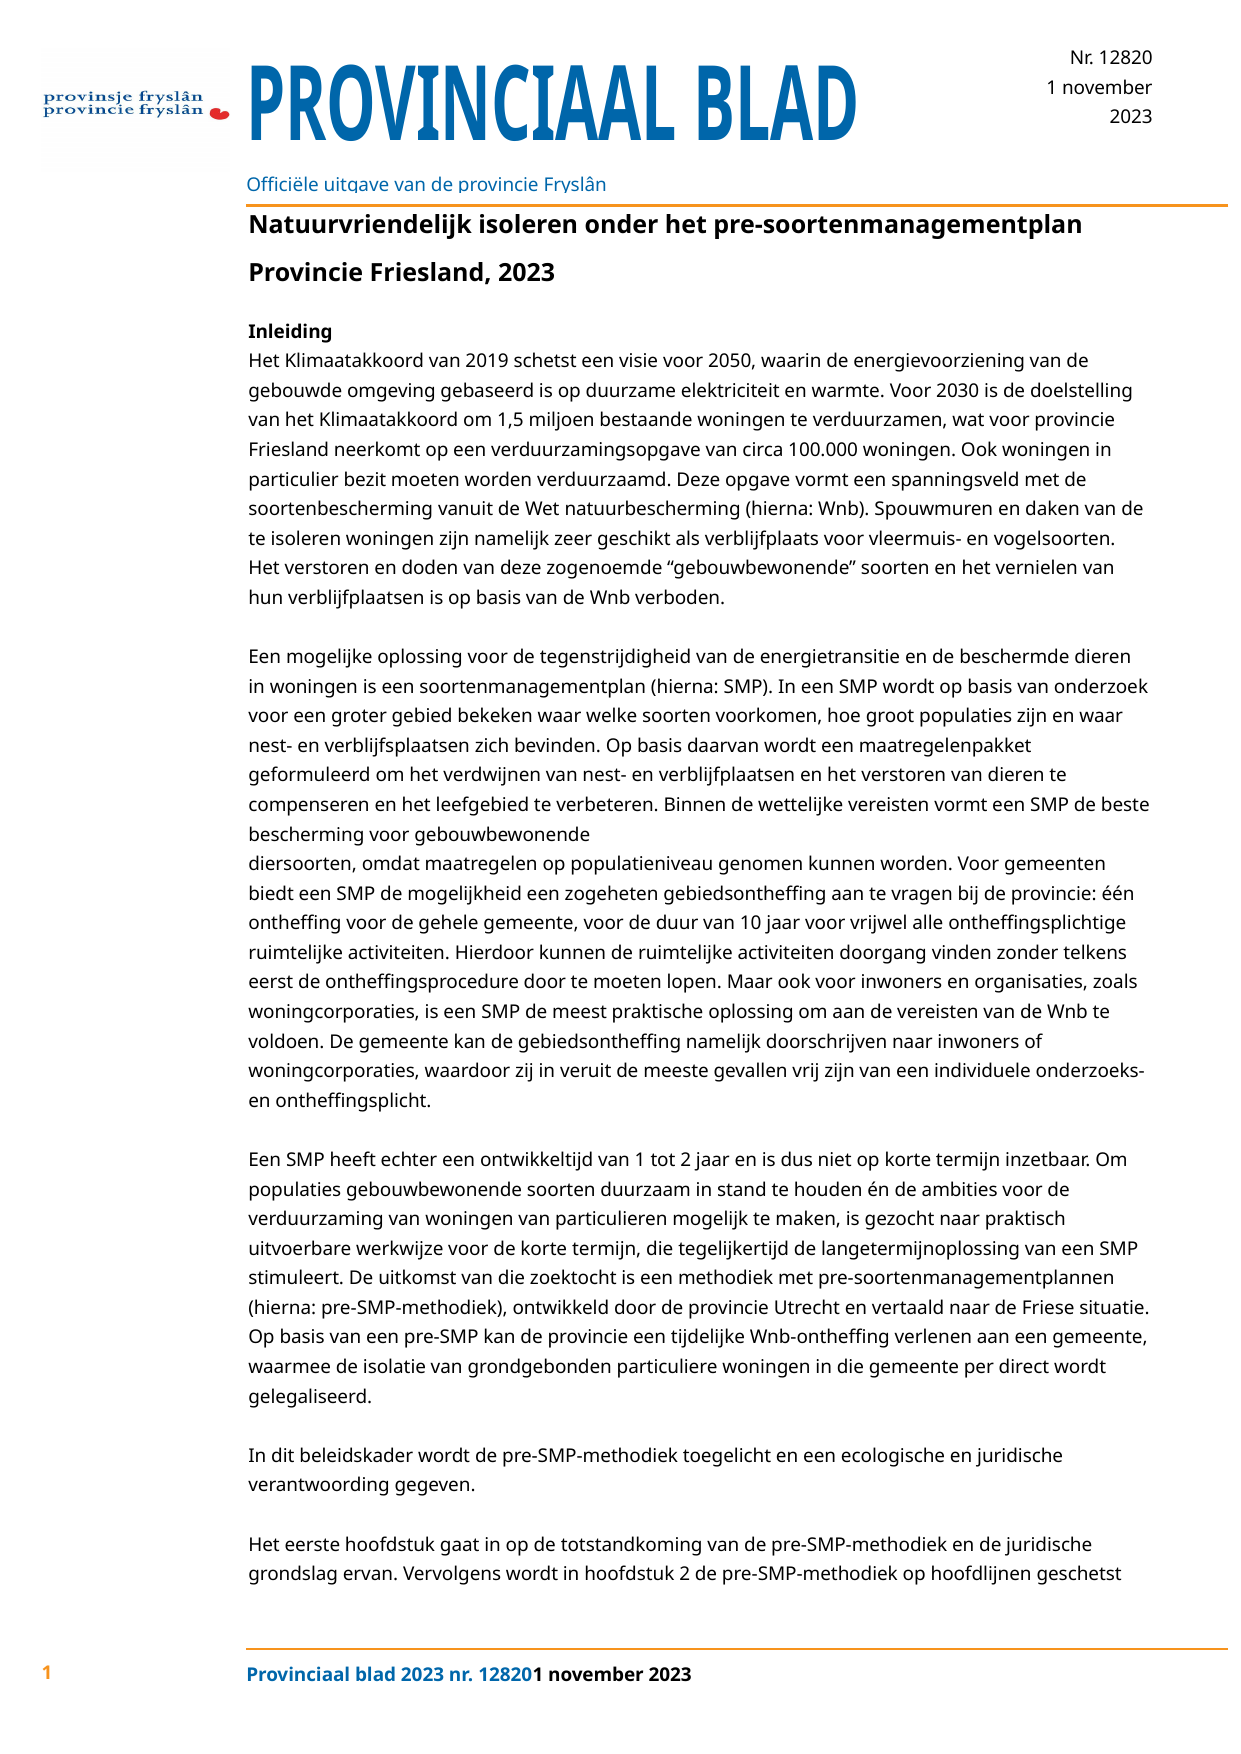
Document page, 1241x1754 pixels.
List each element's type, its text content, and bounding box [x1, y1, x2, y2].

text Inleiding [248, 318, 1152, 344]
text Het Klimaatakkoord van 2019 schetst een visie voor 2050, waarin de energievoorziening van de gebouwde omgeving gebaseerd is op duurzame elektriciteit en warmte. Voor 2030 is de doelstelling van het Klimaatakkoord om 1,5 miljoen bestaande woningen te verduurzamen, wat voor provincie Friesland neerkomt op een verduurzamingsopgave van circa 100.000 woningen. Ook woningen in particulier bezit moeten worden verduurzaamd. Deze opgave vormt een spanningsveld met de soortenbescherming vanuit de Wet natuurbescherming (hierna: Wnb). Spouwmuren en daken van de te isoleren woningen zijn namelijk zeer geschikt als verblijfplaats voor vleermuis- en vogelsoorten. Het verstoren en doden van deze zogenoemde “gebouwbewonende” soorten en het vernielen van hun verblijfplaatsen is op basis van de Wnb verboden. [248, 347, 1152, 610]
picture [41, 47, 231, 172]
text Natuurvriendelijk isoleren onder het pre-soortenmanagementplan Provincie Friesland, 2023 [248, 207, 1152, 288]
text In dit beleidskader wordt de pre-SMP-methodiek toegelicht en een ecologische en juridische verantwoording gegeven. [248, 1442, 1152, 1497]
text diersoorten, omdat maatregelen op populatieniveau genomen kunnen worden. Voor gemeenten biedt een SMP de mogelijkheid een zogeheten gebiedsontheffing aan te vragen bij de provincie: één ontheffing voor de gehele gemeente, voor de duur van 10 jaar voor vrijwel alle ontheffingsplichtige ruimtelijke activiteiten. Hierdoor kunnen de ruimtelijke activiteiten doorgang vinden zonder telkens eerst de ontheffingsprocedure door te moeten lopen. Maar ook voor inwoners en organisaties, zoals woningcorporaties, is een SMP de meest praktische oplossing om aan de vereisten van de Wnb te voldoen. De gemeente kan de gebiedsontheffing namelijk doorschrijven naar inwoners of woningcorporaties, waardoor zij in veruit de meeste gevallen vrij zijn van een individuele onderzoeks- en ontheffingsplicht. [248, 850, 1152, 1113]
text Een mogelijke oplossing voor de tegenstrijdigheid van de energietransitie en de beschermde dieren in woningen is een soortenmanagementplan (hierna: SMP). In een SMP wordt op basis van onderzoek voor een groter gebied bekeken waar welke soorten voorkomen, hoe groot populaties zijn en waar nest- en verblijfsplaatsen zich bevinden. Op basis daarvan wordt een maatregelenpakket geformuleerd om het verdwijnen van nest- en verblijfplaatsen en het verstoren van dieren te compenseren en het leefgebied te verbeteren. Binnen de wettelijke vereisten vormt een SMP de beste bescherming voor gebouwbewonende [248, 643, 1152, 847]
text Een SMP heeft echter een ontwikkeltijd van 1 tot 2 jaar en is dus niet op korte termijn inzetbaar. Om populaties gebouwbewonende soorten duurzaam in stand te houden én de ambities voor de verduurzaming van woningen van particulieren mogelijk te maken, is gezocht naar praktisch uitvoerbare werkwijze voor de korte termijn, die tegelijkertijd de langetermijnoplossing van een SMP stimuleert. De uitkomst van die zoektocht is een methodiek met pre-soortenmanagementplannen (hierna: pre-SMP-methodiek), ontwikkeld door de provincie Utrecht en vertaald naar de Friese situatie. Op basis van een pre-SMP kan de provincie een tijdelijke Wnb-ontheffing verlenen aan een gemeente, waarmee de isolatie van grondgebonden particuliere woningen in die gemeente per direct wordt gelegaliseerd. [248, 1146, 1152, 1409]
text Het eerste hoofdstuk gaat in op de totstandkoming van de pre-SMP-methodiek en de juridische grondslag ervan. Vervolgens wordt in hoofdstuk 2 de pre-SMP-methodiek op hoofdlijnen geschetst [248, 1531, 1152, 1586]
